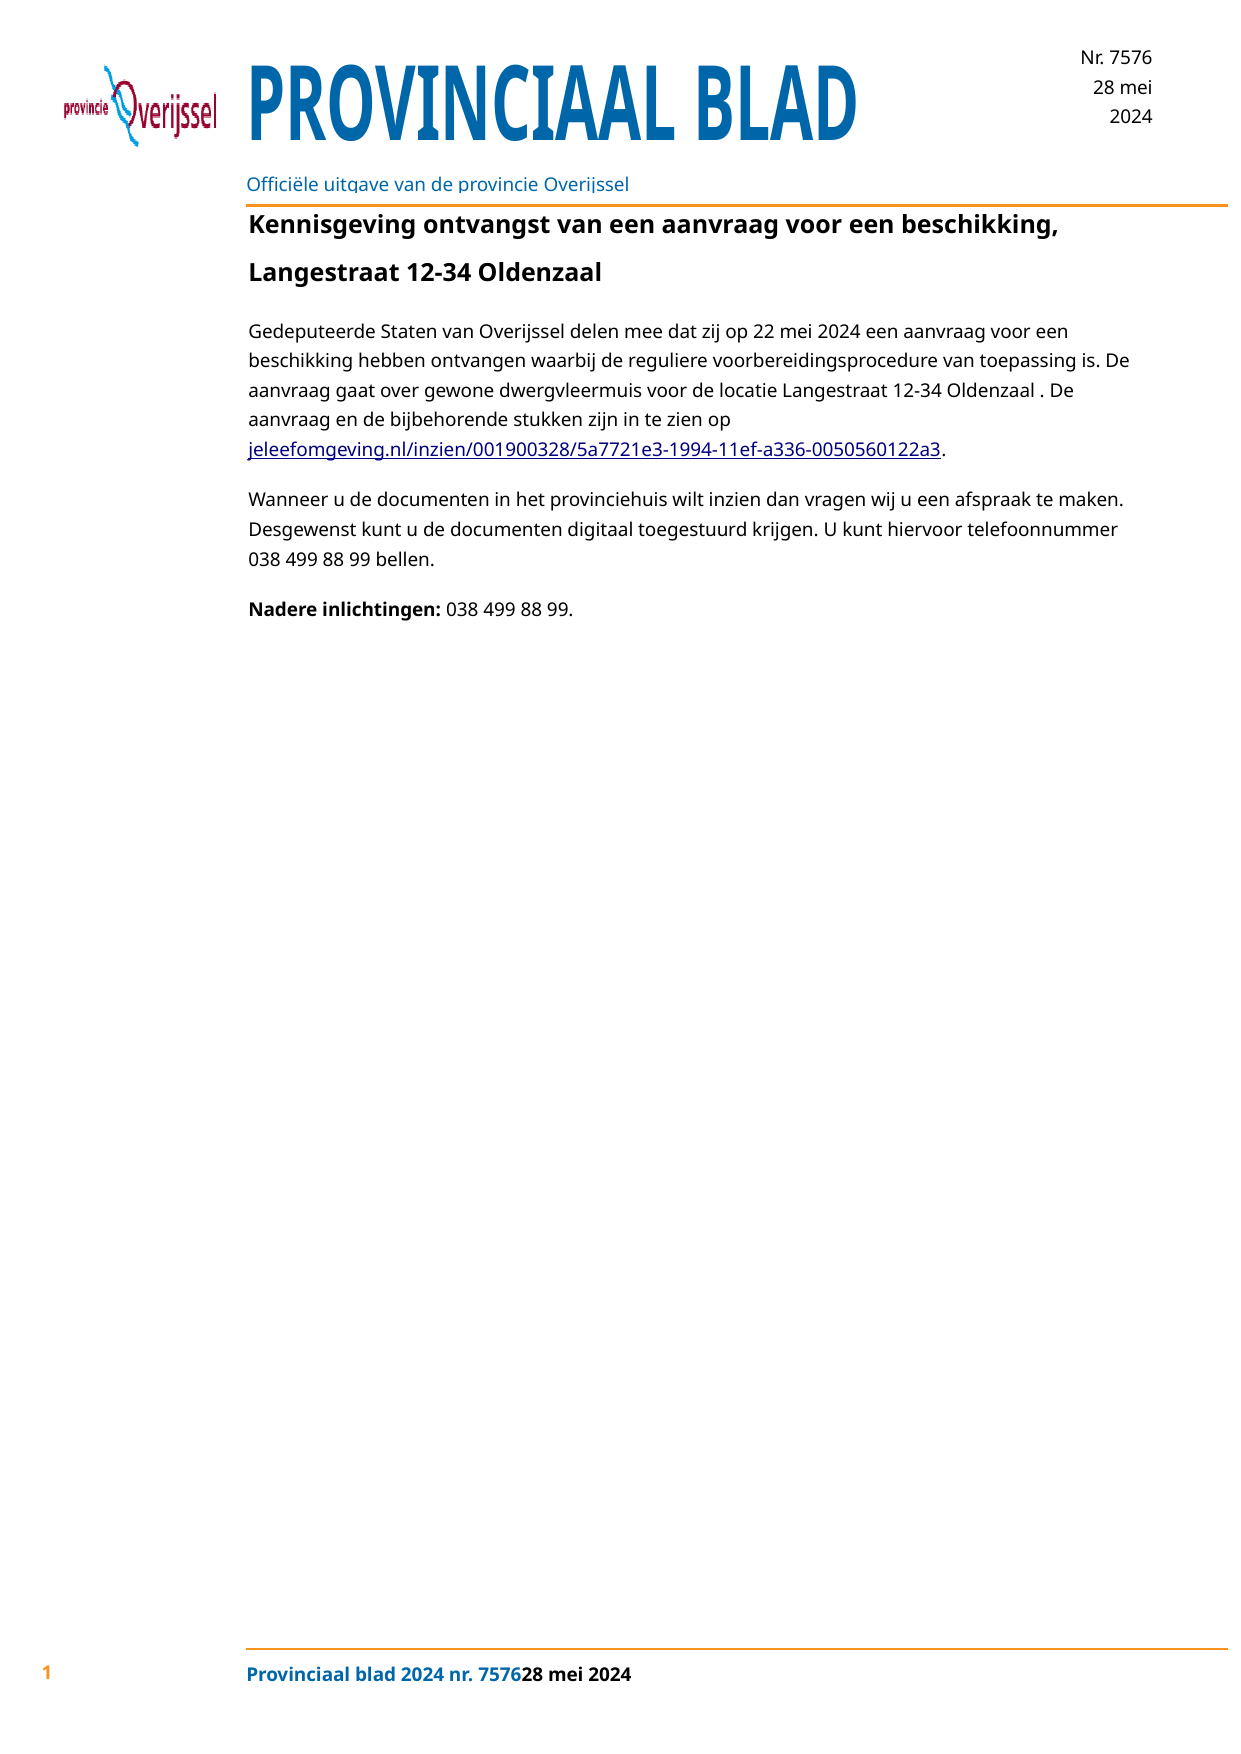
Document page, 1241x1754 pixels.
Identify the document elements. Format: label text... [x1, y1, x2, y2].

text Gedeputeerde Staten van Overijssel delen mee dat zij op 22 mei 2024 een aanvraag voor een beschikking hebben ontvangen waarbij de reguliere voorbereidingsprocedure van toepassing is. De aanvraag gaat over gewone dwergvleermuis voor de locatie Langestraat 12-34 Oldenzaal . De aanvraag en de bijbehorende stukken zijn in te zien op jeleefomgeving.nl/inzien/001900328/5a7721e3-1994-11ef-a336-0050560122a3. [248, 318, 1152, 462]
picture [41, 47, 231, 172]
text Wanneer u de documenten in het provinciehuis wilt inzien dan vragen wij u een afspraak te maken. Desgewenst kunt u de documenten digitaal toegestuurd krijgen. U kunt hiervoor telefoonnummer 038 499 88 99 bellen. [248, 487, 1152, 572]
text Nadere inlichtingen: 038 499 88 99. [248, 596, 1152, 622]
text Kennisgeving ontvangst van een aanvraag voor een beschikking, Langestraat 12-34 Oldenzaal [248, 207, 1152, 288]
